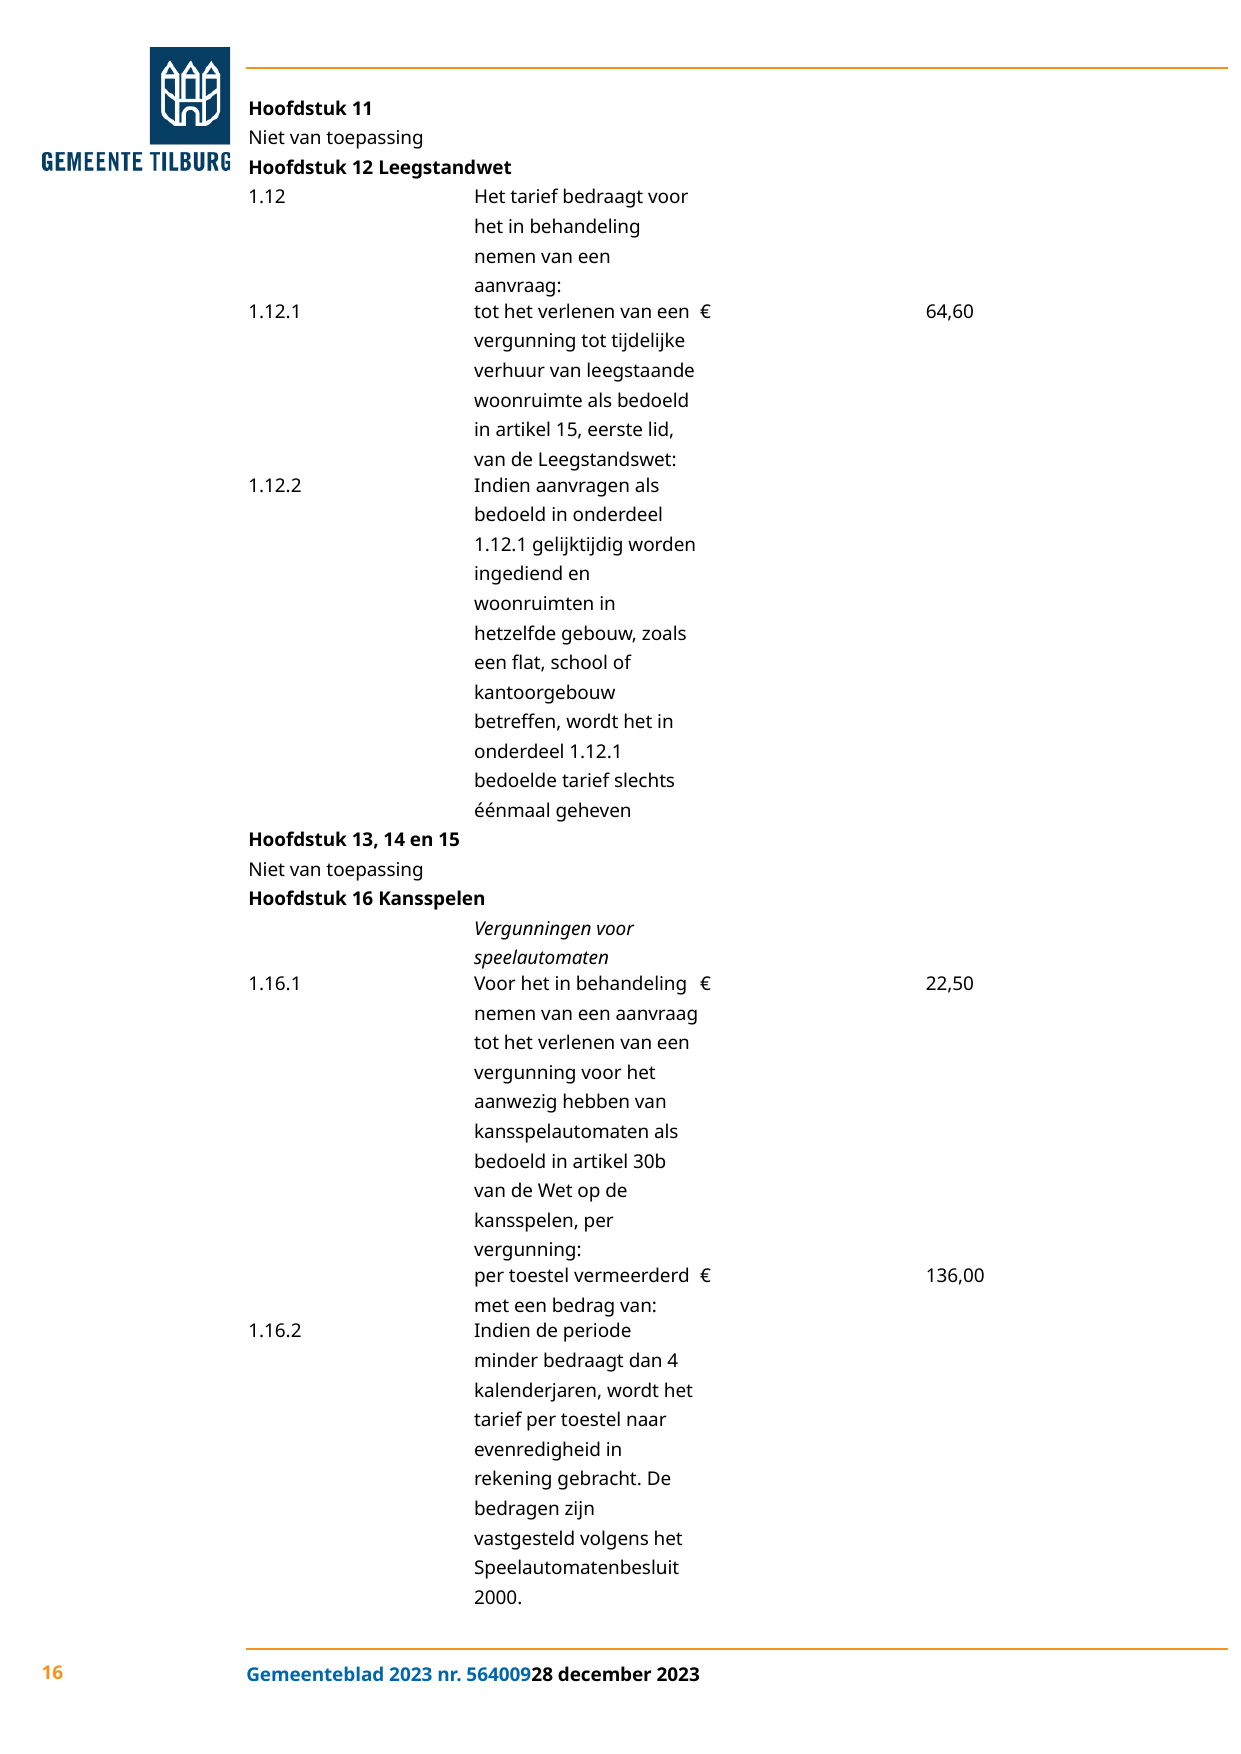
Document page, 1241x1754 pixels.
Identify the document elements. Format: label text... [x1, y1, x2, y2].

table_cell [700, 472, 926, 823]
table_cell [248, 1262, 474, 1318]
text Hoofdstuk 13, 14 en 15 [248, 826, 1152, 852]
table_cell 1.12.1 [248, 298, 474, 472]
table_header [926, 184, 1152, 298]
table_cell Indien de periode minder bedraagt dan 4 kalenderjaren, wordt het tarief per toestel naar evenredigheid in rekening gebracht. De bedragen zijn vastgesteld volgens het Speelautomatenbesluit 2000. [474, 1318, 700, 1609]
table_header [700, 915, 926, 970]
table_cell per toestel vermeerderd met een bedrag van: [474, 1262, 700, 1318]
table_cell 136,00 [926, 1262, 1152, 1318]
table_header [700, 184, 926, 298]
table_header 1.12 [248, 184, 474, 298]
table_cell 22,50 [926, 970, 1152, 1262]
table_cell 64,60 [926, 298, 1152, 472]
table_cell 1.16.1 [248, 970, 474, 1262]
text Hoofdstuk 16 Kansspelen [248, 885, 1152, 911]
table_cell 1.12.2 [248, 472, 474, 823]
table_cell € [700, 298, 926, 472]
text Hoofdstuk 12 Leegstandwet [248, 154, 1152, 180]
table_cell Voor het in behandeling nemen van een aanvraag tot het verlenen van een vergunning voor het aanwezig hebben van kansspelautomaten als bedoeld in artikel 30b van de Wet op de kansspelen, per vergunning: [474, 970, 700, 1262]
table_cell tot het verlenen van een vergunning tot tijdelijke verhuur van leegstaande woonruimte als bedoeld in artikel 15, eerste lid, van de Leegstandswet: [474, 298, 700, 472]
table_header [248, 915, 474, 970]
table_cell [926, 1318, 1152, 1609]
table_header Het tarief bedraagt voor het in behandeling nemen van een aanvraag: [474, 184, 700, 298]
table_cell € [700, 1262, 926, 1318]
text Niet van toepassing [248, 124, 1152, 150]
table_cell Indien aanvragen als bedoeld in onderdeel 1.12.1 gelijktijdig worden ingediend en woonruimten in hetzelfde gebouw, zoals een flat, school of kantoorgebouw betreffen, wordt het in onderdeel 1.12.1 bedoelde tarief slechts éénmaal geheven [474, 472, 700, 823]
table_cell [926, 472, 1152, 823]
table_header Vergunningen voor speelautomaten [474, 915, 700, 970]
picture [41, 47, 231, 172]
table_cell € [700, 970, 926, 1262]
table_cell [700, 1318, 926, 1609]
table_cell 1.16.2 [248, 1318, 474, 1609]
text Niet van toepassing [248, 856, 1152, 881]
text Hoofdstuk 11 [248, 95, 1152, 121]
table_header [926, 915, 1152, 970]
